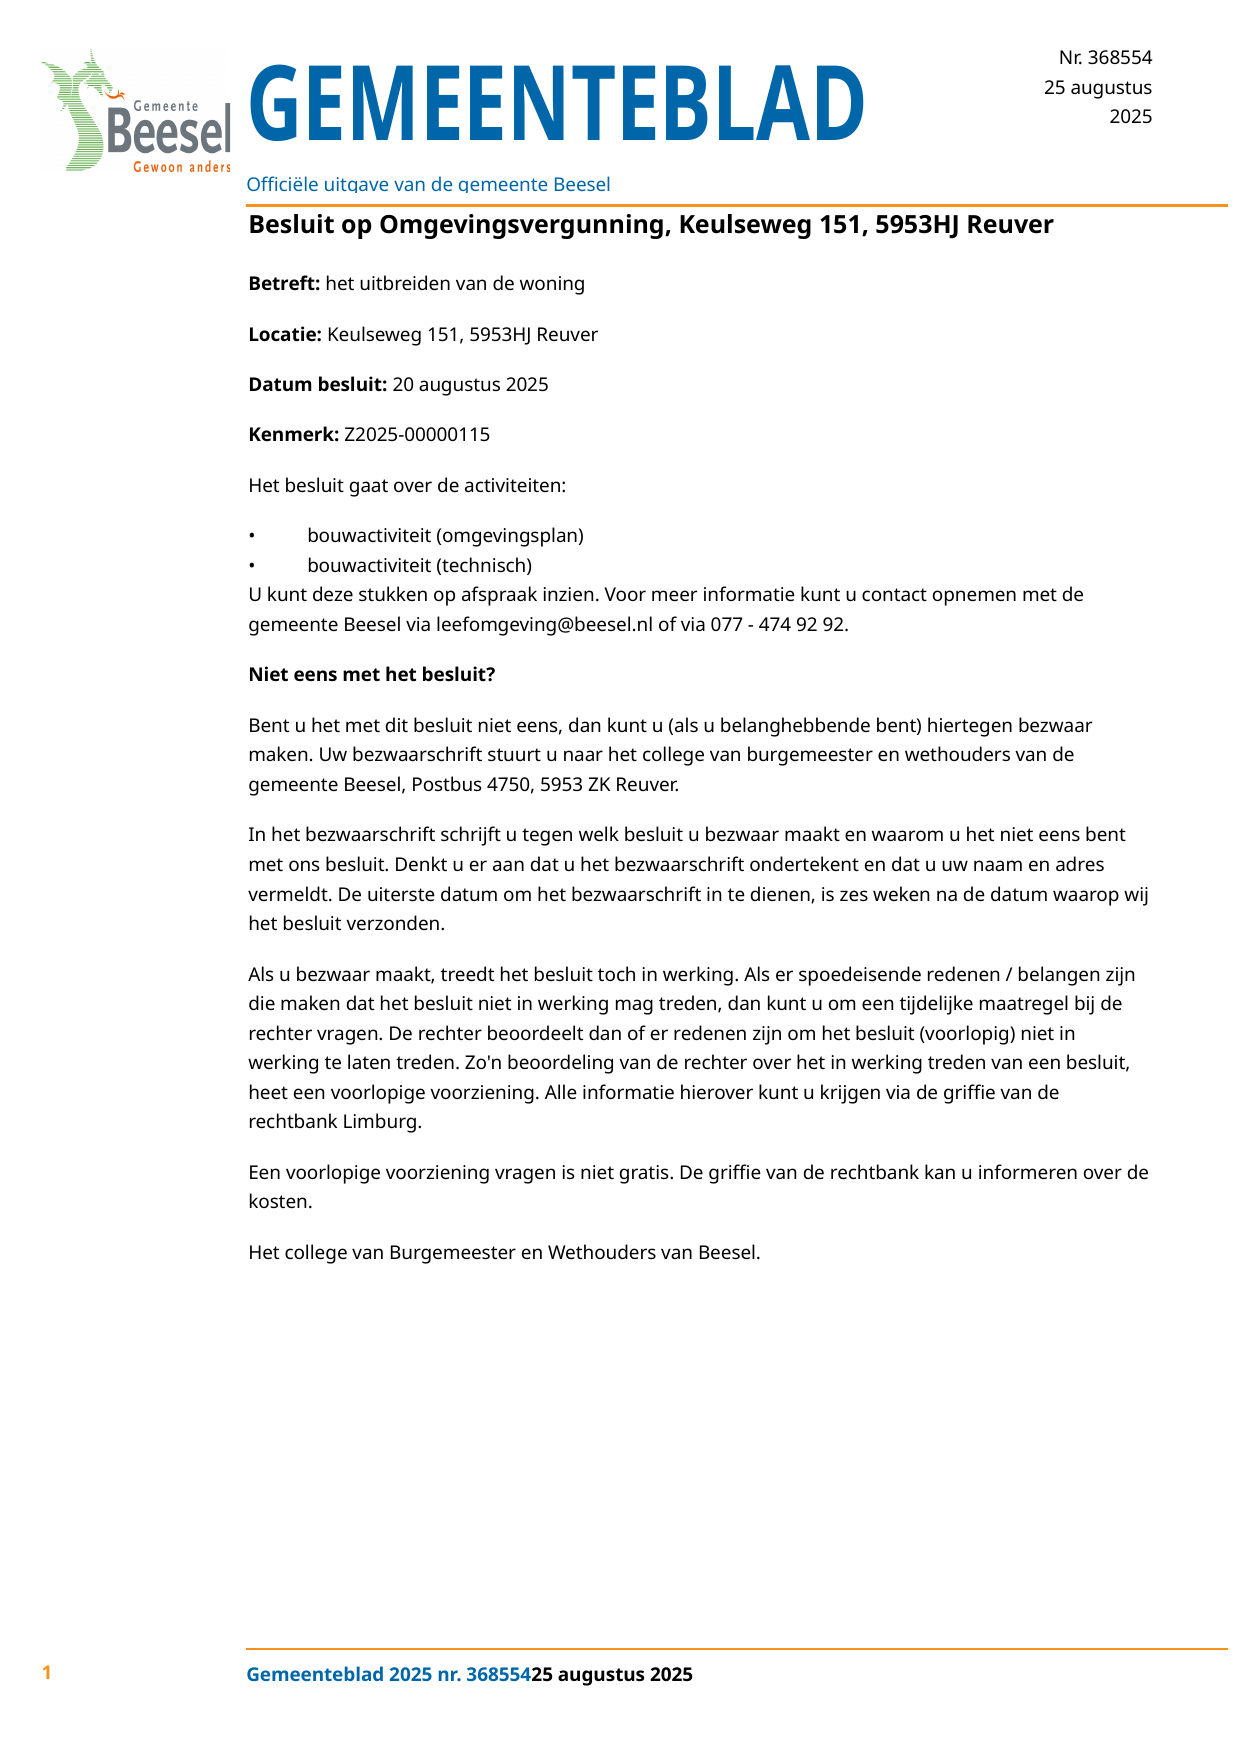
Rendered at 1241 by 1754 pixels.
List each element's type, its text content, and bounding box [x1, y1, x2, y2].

text Bent u het met dit besluit niet eens, dan kunt u (als u belanghebbende bent) hiertegen bezwaar maken. Uw bezwaarschrift stuurt u naar het college van burgemeester en wethouders van de gemeente Beesel, Postbus 4750, 5953 ZK Reuver. [248, 712, 1152, 797]
text Locatie: Keulseweg 151, 5953HJ Reuver [248, 321, 1152, 346]
text Het college van Burgemeester en Wethouders van Beesel. [248, 1239, 1152, 1265]
text Als u bezwaar maakt, treedt het besluit toch in werking. Als er spoedeisende redenen / belangen zijn die maken dat het besluit niet in werking mag treden, dan kunt u om een tijdelijke maatregel bij de rechter vragen. De rechter beoordeelt dan of er redenen zijn om het besluit (voorlopig) niet in werking te laten treden. Zo'n beoordeling van de rechter over het in werking treden van een besluit, heet een voorlopige voorziening. Alle informatie hierover kunt u krijgen via de griffie van de rechtbank Limburg. [248, 961, 1152, 1134]
text Het besluit gaat over de activiteiten: [248, 472, 1152, 498]
text Betreft: het uitbreiden van de woning [248, 270, 1152, 296]
text U kunt deze stukken op afspraak inzien. Voor meer informatie kunt u contact opnemen met de gemeente Beesel via leefomgeving@beesel.nl of via 077 - 474 92 92. [248, 582, 1152, 637]
text Een voorlopige voorziening vragen is niet gratis. De griffie van de rechtbank kan u informeren over de kosten. [248, 1159, 1152, 1214]
list bouwactiviteit (omgevingsplan) [248, 522, 1152, 548]
text Kenmerk: Z2025-00000115 [248, 422, 1152, 447]
text In het bezwaarschrift schrijft u tegen welk besluit u bezwaar maakt en waarom u het niet eens bent met ons besluit. Denkt u er aan dat u het bezwaarschrift ondertekent en dat u uw naam en adres vermeldt. De uiterste datum om het bezwaarschrift in te dienen, is zes weken na de datum waarop wij het besluit verzonden. [248, 822, 1152, 936]
list bouwactiviteit (technisch) [248, 552, 1152, 578]
text Datum besluit: 20 augustus 2025 [248, 371, 1152, 397]
picture [41, 47, 231, 172]
text Besluit op Omgevingsvergunning, Keulseweg 151, 5953HJ Reuver [248, 207, 1152, 241]
text Niet eens met het besluit? [248, 662, 1152, 687]
